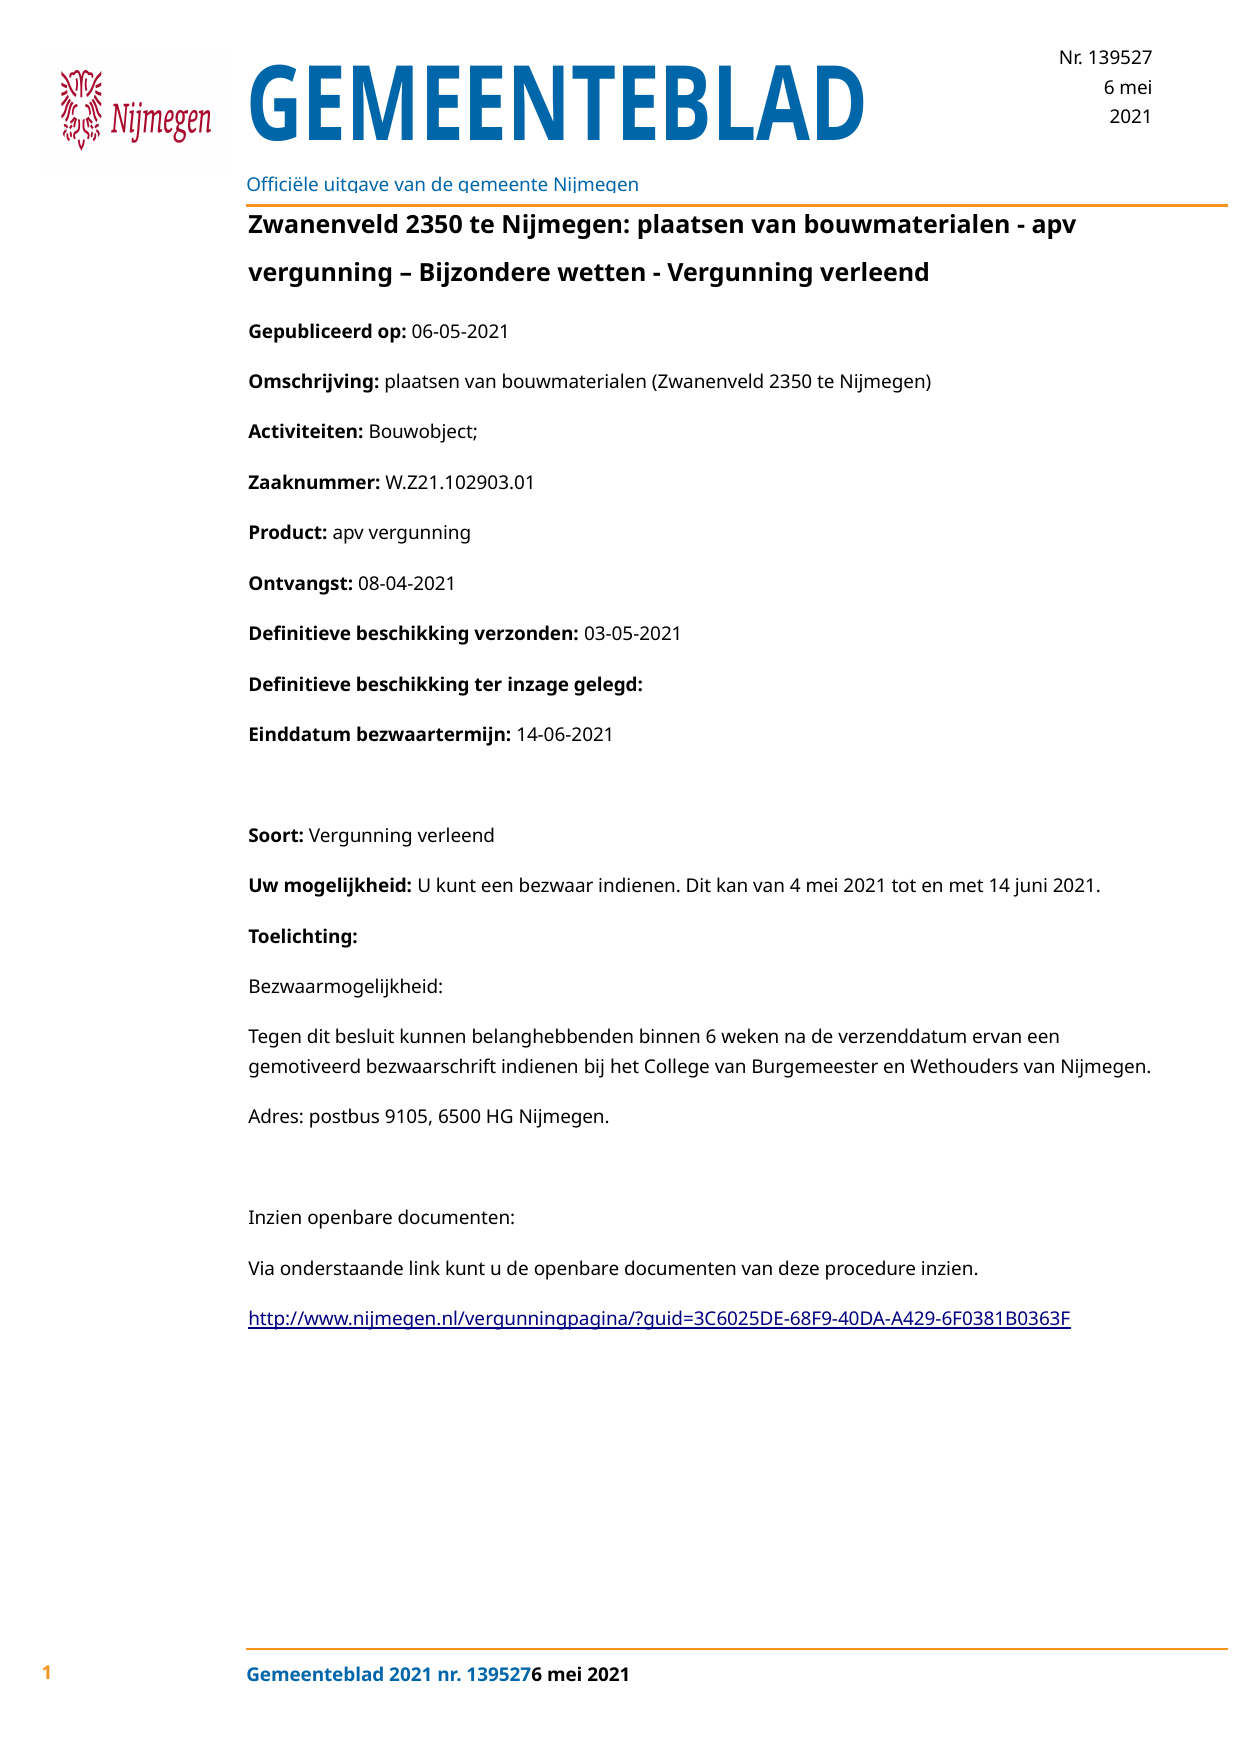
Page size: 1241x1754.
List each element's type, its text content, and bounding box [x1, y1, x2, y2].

text http://www.nijmegen.nl/vergunningpagina/?guid=3C6025DE-68F9-40DA-A429-6F0381B0363F [248, 1305, 1152, 1331]
text Soort: Vergunning verleend [248, 822, 1152, 848]
text Zwanenveld 2350 te Nijmegen: plaatsen van bouwmaterialen - apv vergunning – Bijzondere wetten - Vergunning verleend [248, 207, 1152, 288]
text Toelichting: [248, 923, 1152, 949]
text Tegen dit besluit kunnen belanghebbenden binnen 6 weken na de verzenddatum ervan een gemotiveerd bezwaarschrift indienen bij het College van Burgemeester en Wethouders van Nijmegen. [248, 1024, 1152, 1079]
text Adres: postbus 9105, 6500 HG Nijmegen. [248, 1104, 1152, 1129]
text Product: apv vergunning [248, 519, 1152, 545]
text Einddatum bezwaartermijn: 14-06-2021 [248, 721, 1152, 747]
text Inzien openbare documenten: [248, 1204, 1152, 1230]
text Zaaknummer: W.Z21.102903.01 [248, 469, 1152, 495]
text Omschrijving: plaatsen van bouwmaterialen (Zwanenveld 2350 te Nijmegen) [248, 368, 1152, 394]
text Uw mogelijkheid: U kunt een bezwaar indienen. Dit kan van 4 mei 2021 tot en met 14 juni 2021. [248, 872, 1152, 898]
text Gepubliceerd op: 06-05-2021 [248, 318, 1152, 344]
text Definitieve beschikking ter inzage gelegd: [248, 671, 1152, 697]
picture [41, 47, 231, 172]
text Bezwaarmogelijkheid: [248, 973, 1152, 999]
text Via onderstaande link kunt u de openbare documenten van deze procedure inzien. [248, 1255, 1152, 1281]
text Definitieve beschikking verzonden: 03-05-2021 [248, 620, 1152, 646]
text Ontvangst: 08-04-2021 [248, 570, 1152, 596]
text Activiteiten: Bouwobject; [248, 419, 1152, 444]
